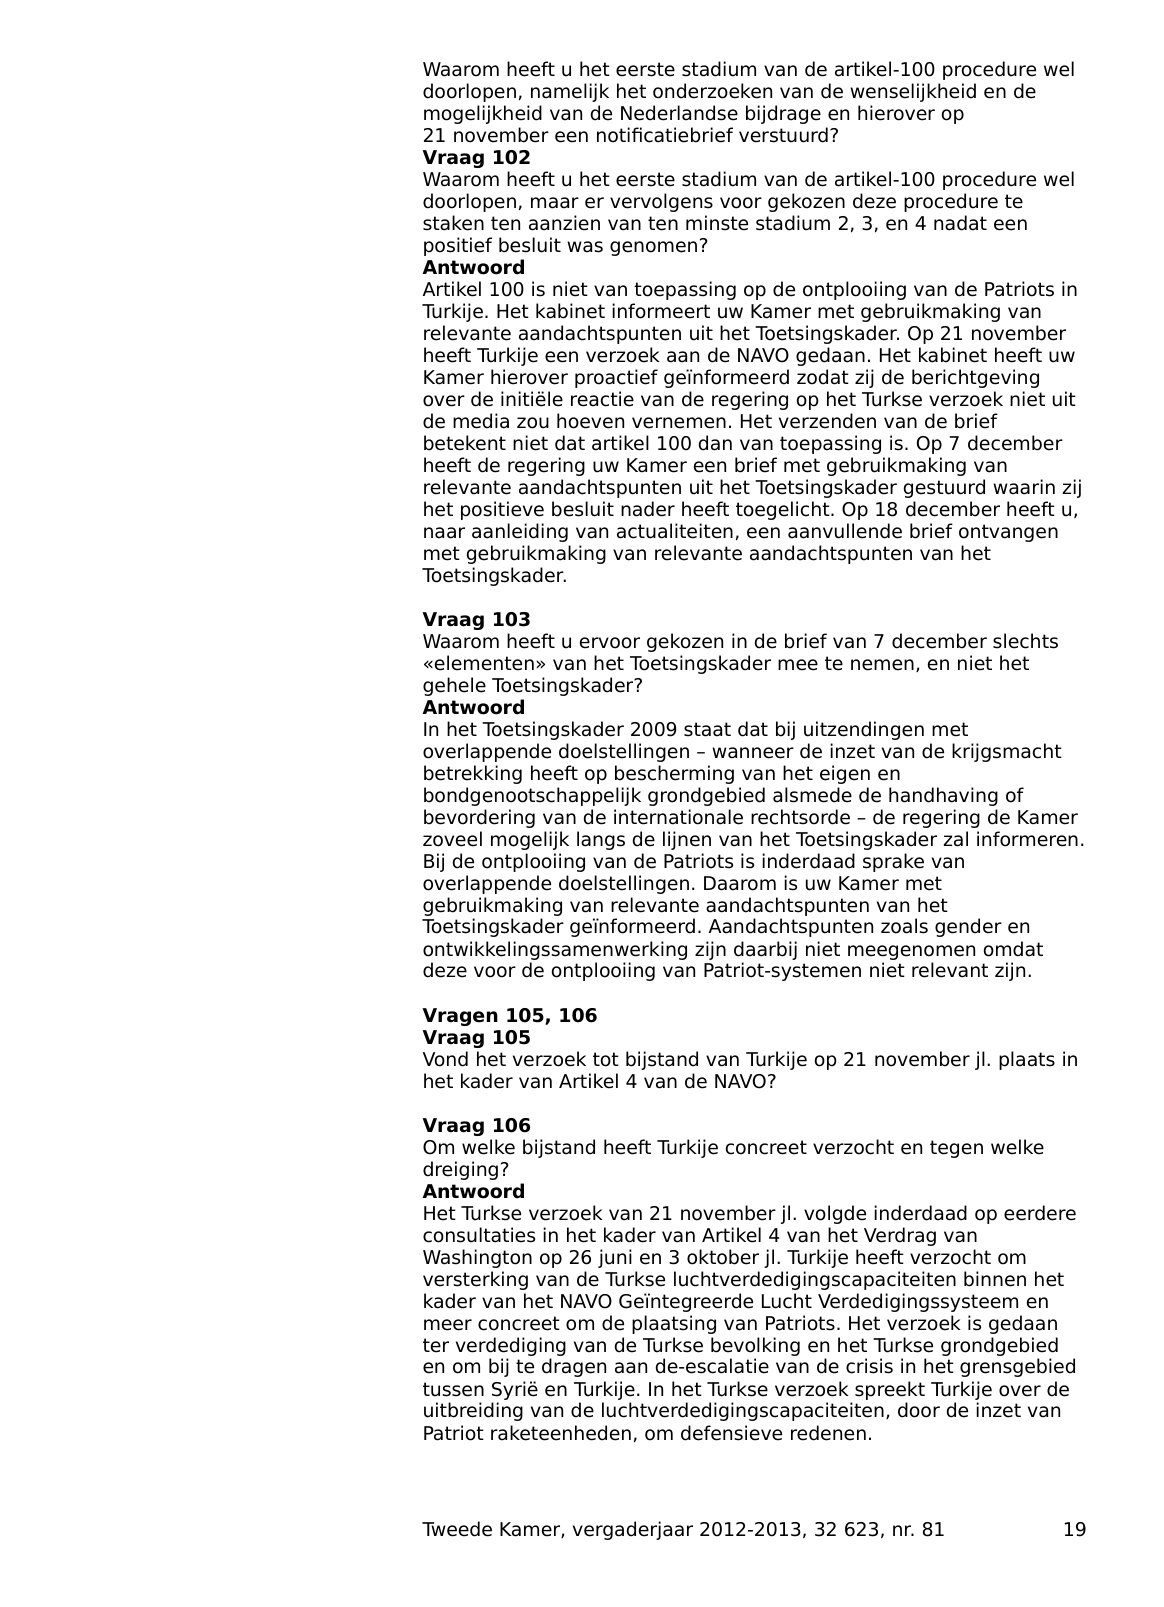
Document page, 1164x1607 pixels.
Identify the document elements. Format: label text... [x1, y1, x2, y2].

text Het Turkse verzoek van 21 november jl. volgde inderdaad op eerdere consultaties in het kader van Artikel 4 van het Verdrag van Washington op 26 juni en 3 oktober jl. Turkije heeft verzocht om versterking van de Turkse luchtverdedigingscapaciteiten binnen het kader van het NAVO Geïntegreerde Lucht Verdedigingssysteem en meer concreet om de plaatsing van Patriots. Het verzoek is gedaan ter verdediging van de Turkse bevolking en het Turkse grondgebied en om bij te dragen aan de-escalatie van de crisis in het grensgebied tussen Syrië en Turkije. In het Turkse verzoek spreekt Turkije over de uitbreiding van de luchtverdedigingscapaciteiten, door de inzet van Patriot raketeenheden, om defensieve redenen. [422, 1203, 1087, 1444]
text Waarom heeft u het eerste stadium van de artikel-100 procedure wel doorlopen, maar er vervolgens voor gekozen deze procedure te staken ten aanzien van ten minste stadium 2, 3, en 4 nadat een positief besluit was genomen? [422, 169, 1087, 257]
text Vragen 105, 106 [422, 1004, 1087, 1027]
text Antwoord [422, 257, 1087, 279]
text Waarom heeft u het eerste stadium van de artikel-100 procedure wel doorlopen, namelijk het onderzoeken van de wenselijkheid en de mogelijkheid van de Nederlandse bijdrage en hierover op 21 november een notificatiebrief verstuurd? [422, 59, 1087, 147]
text Vond het verzoek tot bijstand van Turkije op 21 november jl. plaats in het kader van Artikel 4 van de NAVO? [422, 1048, 1087, 1092]
text Vraag 102 [422, 147, 1087, 169]
text Antwoord [422, 697, 1087, 719]
text Antwoord [422, 1181, 1087, 1203]
text Vraag 105 [422, 1027, 1087, 1048]
text Vraag 106 [422, 1115, 1087, 1137]
text Waarom heeft u ervoor gekozen in de brief van 7 december slechts «elementen» van het Toetsingskader mee te nemen, en niet het gehele Toetsingskader? [422, 631, 1087, 697]
text Artikel 100 is niet van toepassing op de ontplooiing van de Patriots in Turkije. Het kabinet informeert uw Kamer met gebruikmaking van relevante aandachtspunten uit het Toetsingskader. Op 21 november heeft Turkije een verzoek aan de NAVO gedaan. Het kabinet heeft uw Kamer hierover proactief geïnformeerd zodat zij de berichtgeving over de initiële reactie van de regering op het Turkse verzoek niet uit de media zou hoeven vernemen. Het verzenden van de brief betekent niet dat artikel 100 dan van toepassing is. Op 7 december heeft de regering uw Kamer een brief met gebruikmaking van relevante aandachtspunten uit het Toetsingskader gestuurd waarin zij het positieve besluit nader heeft toegelicht. Op 18 december heeft u, naar aanleiding van actualiteiten, een aanvullende brief ontvangen met gebruikmaking van relevante aandachtspunten van het Toetsingskader. [422, 279, 1087, 587]
text Vraag 103 [422, 609, 1087, 631]
text In het Toetsingskader 2009 staat dat bij uitzendingen met overlappende doelstellingen – wanneer de inzet van de krijgsmacht betrekking heeft op bescherming van het eigen en bondgenootschappelijk grondgebied alsmede de handhaving of bevordering van de internationale rechtsorde – de regering de Kamer zoveel mogelijk langs de lijnen van het Toetsingskader zal informeren. Bij de ontplooiing van de Patriots is inderdaad sprake van overlappende doelstellingen. Daarom is uw Kamer met gebruikmaking van relevante aandachtspunten van het Toetsingskader geïnformeerd. Aandachtspunten zoals gender en ontwikkelingssamenwerking zijn daarbij niet meegenomen omdat deze voor de ontplooiing van Patriot-systemen niet relevant zijn. [422, 719, 1087, 982]
text Om welke bijstand heeft Turkije concreet verzocht en tegen welke dreiging? [422, 1137, 1087, 1181]
